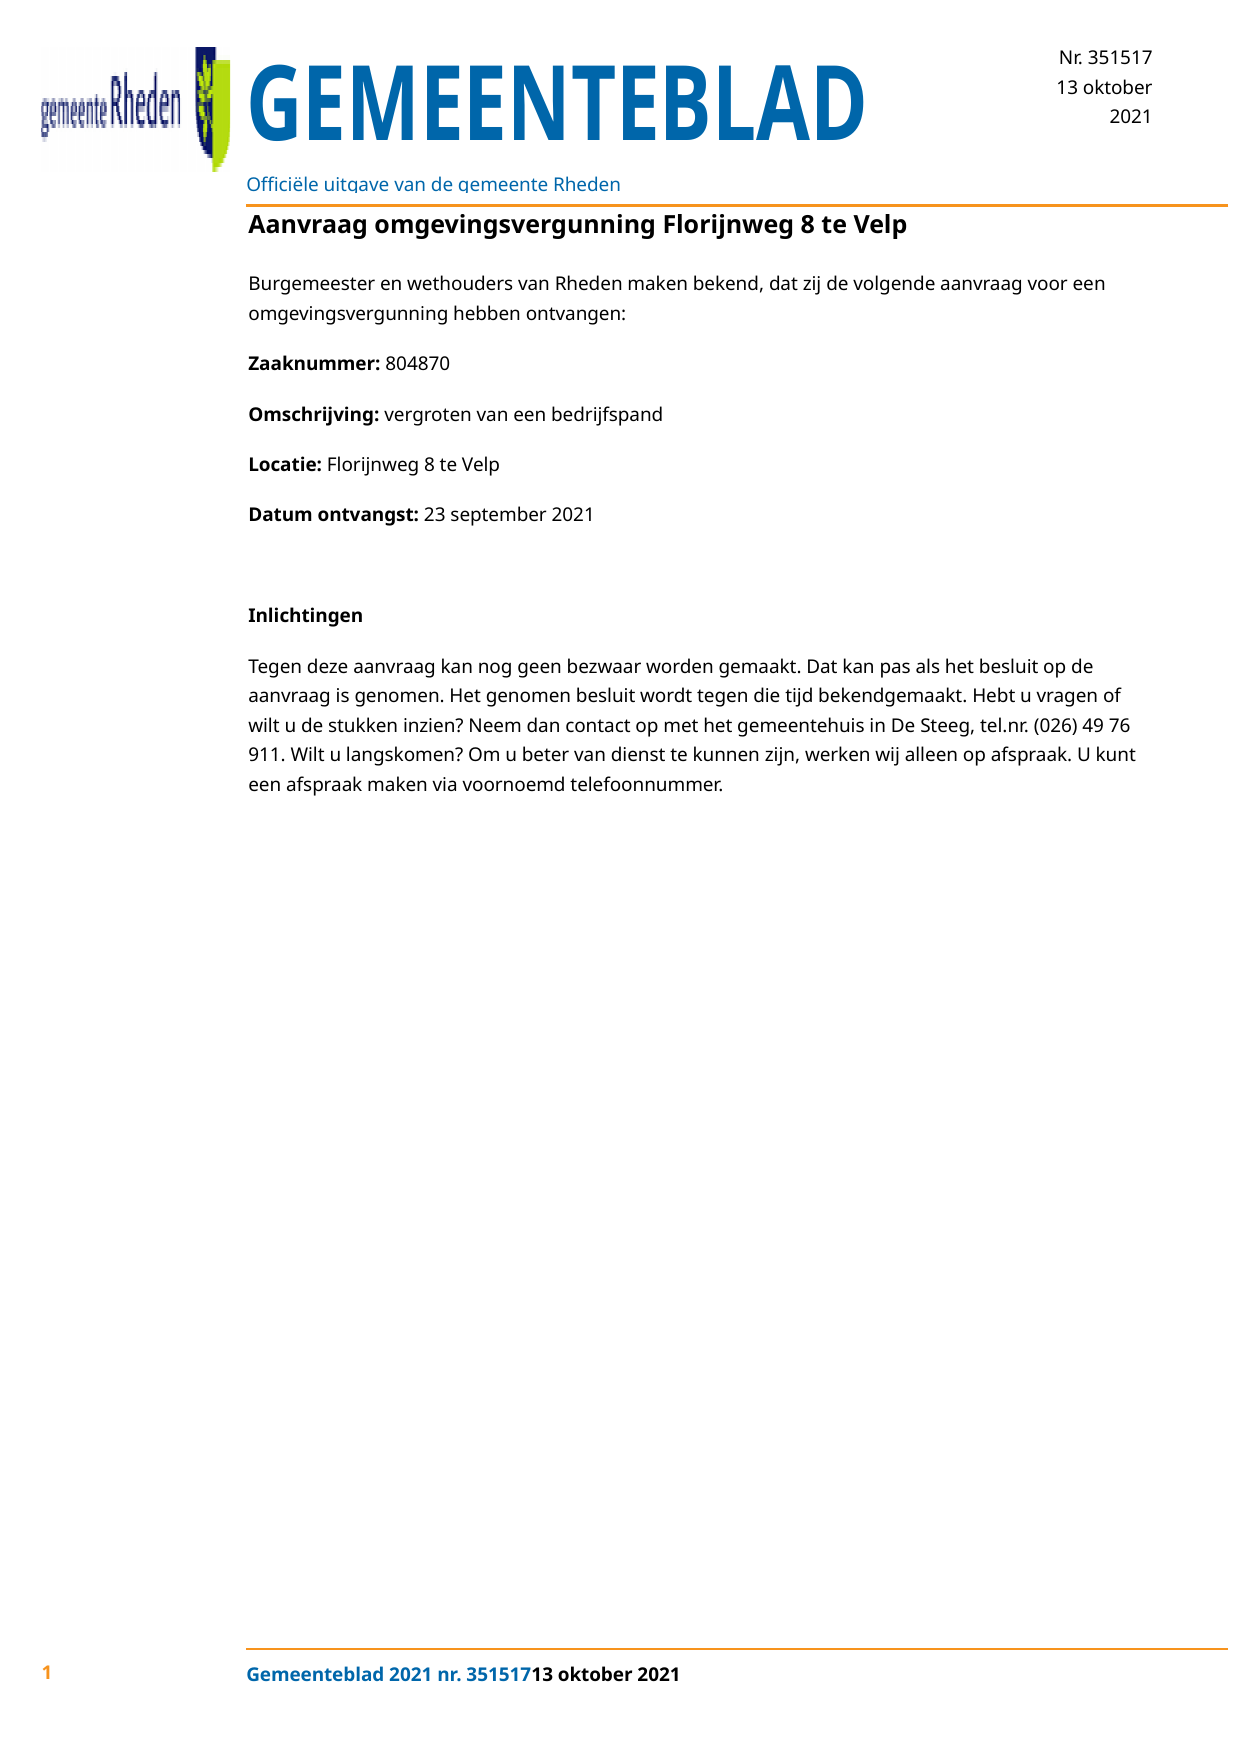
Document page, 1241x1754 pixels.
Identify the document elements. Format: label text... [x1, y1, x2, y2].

text Tegen deze aanvraag kan nog geen bezwaar worden gemaakt. Dat kan pas als het besluit op de aanvraag is genomen. Het genomen besluit wordt tegen die tijd bekendgemaakt. Hebt u vragen of wilt u de stukken inzien? Neem dan contact op met het gemeentehuis in De Steeg, tel.nr. (026) 49 76 911. Wilt u langskomen? Om u beter van dienst te kunnen zijn, werken wij alleen op afspraak. U kunt een afspraak maken via voornoemd telefoonnummer. [248, 653, 1152, 797]
text Aanvraag omgevingsvergunning Florijnweg 8 te Velp [248, 207, 1152, 241]
picture [41, 47, 231, 172]
text Datum ontvangst: 23 september 2021 [248, 502, 1152, 527]
text Zaaknummer: 804870 [248, 350, 1152, 376]
text Burgemeester en wethouders van Rheden maken bekend, dat zij de volgende aanvraag voor een omgevingsvergunning hebben ontvangen: [248, 270, 1152, 326]
text Inlichtingen [248, 602, 1152, 628]
text Locatie: Florijnweg 8 te Velp [248, 451, 1152, 477]
text Omschrijving: vergroten van een bedrijfspand [248, 401, 1152, 426]
